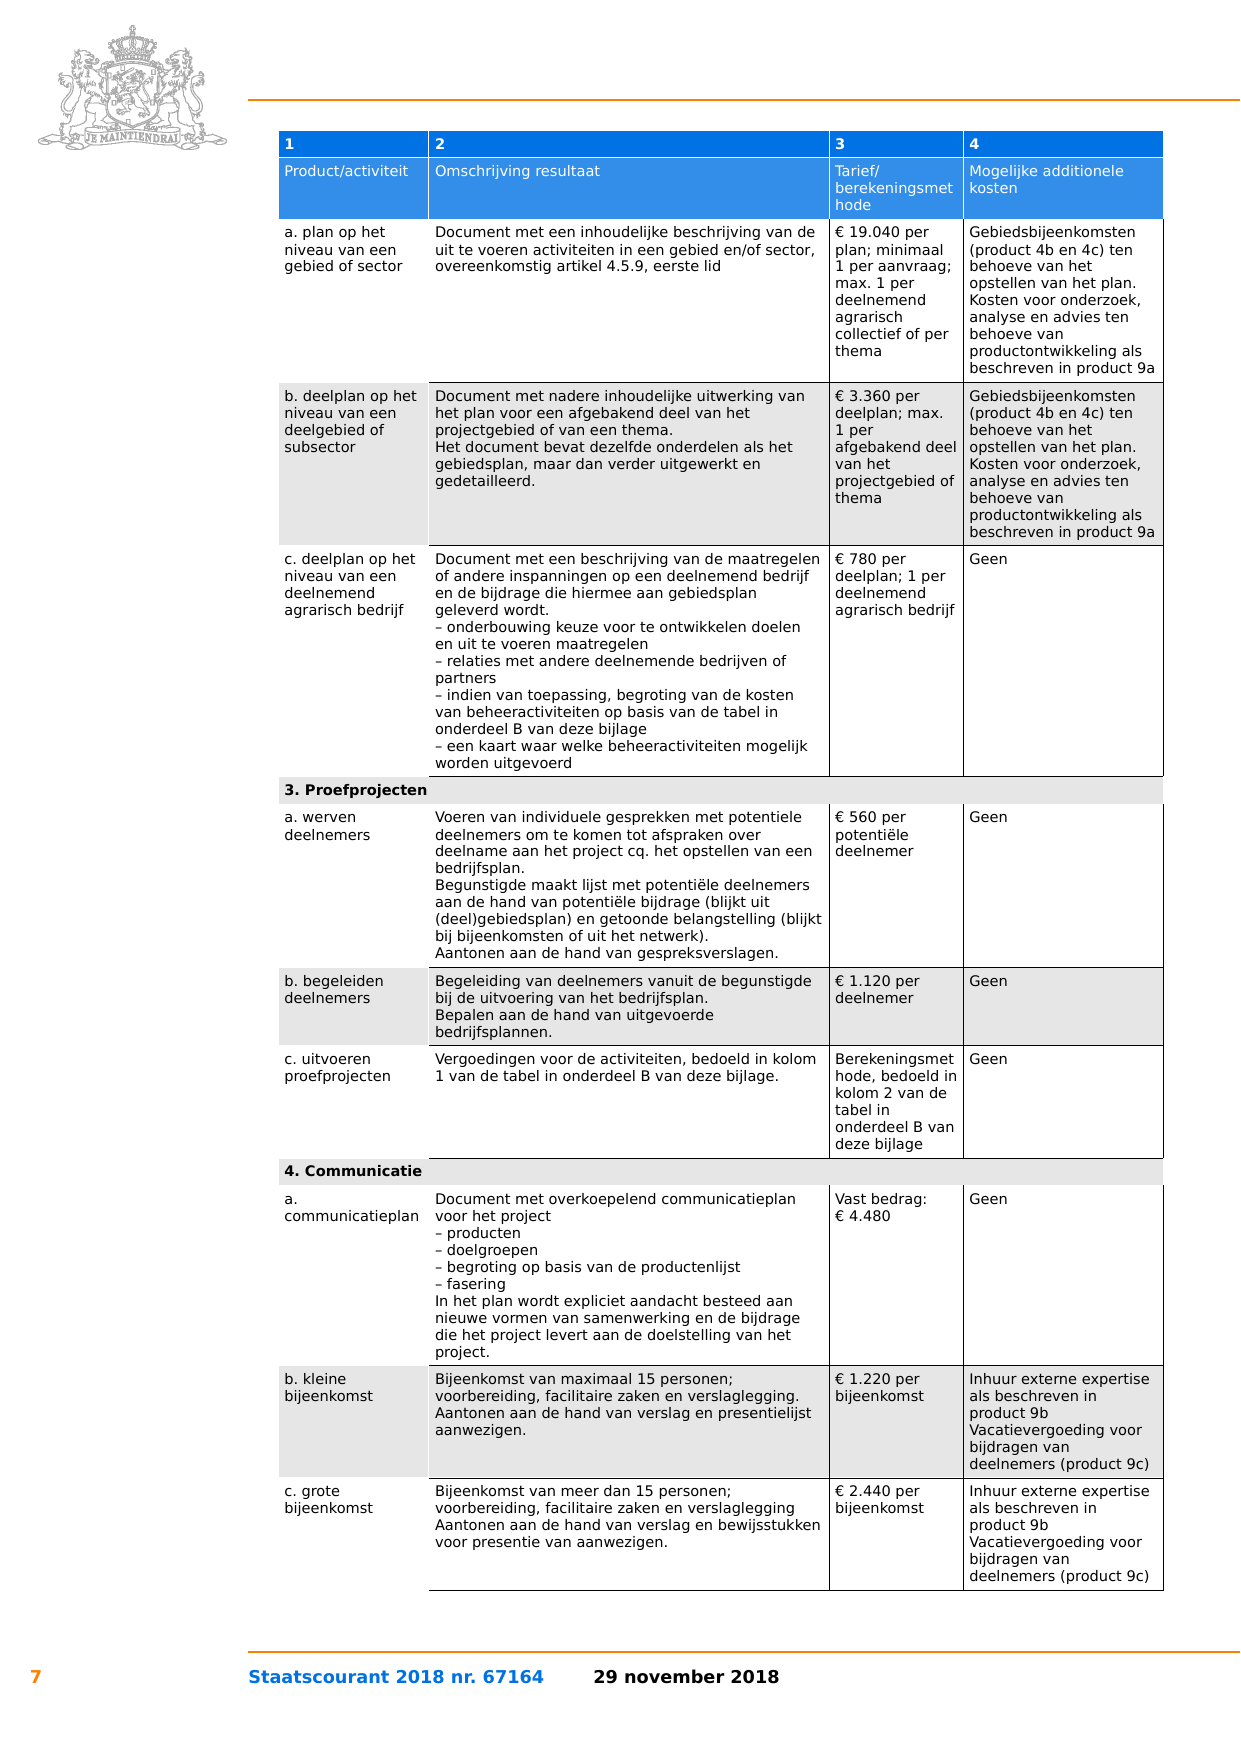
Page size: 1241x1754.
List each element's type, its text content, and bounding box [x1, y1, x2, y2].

table_cell Bijeenkomst van maximaal 15 personen; voorbereiding, facilitaire zaken en verslaglegging. Aantonen aan de hand van verslag en presentielijst aanwezigen. [429, 1366, 829, 1477]
table_cell Document met een beschrijving van de maatregelen of andere inspanningen op een deelnemend bedrijf en de bijdrage die hiermee aan gebiedsplan geleverd wordt. – onderbouwing keuze voor te ontwikkelen doelen en uit te voeren maatregelen – relaties met andere deelnemende bedrijven of partners – indien van toepassing, begroting van de kosten van beheeractiviteiten op basis van de tabel in onderdeel B van deze bijlage – een kaart waar welke beheeractiviteiten mogelijk worden uitgevoerd [429, 546, 829, 776]
table_cell Gebiedsbijeenkomsten (product 4b en 4c) ten behoeve van het opstellen van het plan. Kosten voor onderzoek, analyse en advies ten behoeve van productontwikkeling als beschreven in product 9a [964, 383, 1163, 545]
picture [38, 25, 227, 150]
table_cell 4. Communicatie [279, 1159, 1163, 1185]
table_cell b. begeleiden deelnemers [279, 968, 428, 1045]
table_header 1 [279, 131, 428, 157]
table_cell Inhuur externe expertise als beschreven in product 9b Vacatievergoeding voor bijdragen van deelnemers (product 9c) [964, 1366, 1163, 1477]
table_cell Tarief/berekeningsmethode [830, 158, 963, 219]
table_cell Bijeenkomst van meer dan 15 personen; voorbereiding, facilitaire zaken en verslaglegging Aantonen aan de hand van verslag en bewijsstukken voor presentie van aanwezigen. [429, 1479, 829, 1590]
table_cell a. werven deelnemers [279, 805, 428, 967]
table_cell € 1.120 per deelnemer [830, 968, 963, 1045]
table_cell Geen [964, 805, 1163, 967]
table_cell € 780 per deelplan; 1 per deelnemend agrarisch bedrijf [830, 546, 963, 776]
table_cell Document met nadere inhoudelijke uitwerking van het plan voor een afgebakend deel van het projectgebied of van een thema. Het document bevat dezelfde onderdelen als het gebiedsplan, maar dan verder uitgewerkt en gedetailleerd. [429, 383, 829, 545]
table_cell € 2.440 per bijeenkomst [830, 1479, 963, 1590]
table_cell Product/activiteit [279, 158, 428, 219]
table_cell Vast bedrag: € 4.480 [830, 1186, 963, 1365]
table_cell Document met overkoepelend communicatieplan voor het project – producten – doelgroepen – begroting op basis van de productenlijst – fasering In het plan wordt expliciet aandacht besteed aan nieuwe vormen van samenwerking en de bijdrage die het project levert aan de doelstelling van het project. [429, 1186, 829, 1365]
table_cell € 1.220 per bijeenkomst [830, 1366, 963, 1477]
table_cell Gebiedsbijeenkomsten (product 4b en 4c) ten behoeve van het opstellen van het plan. Kosten voor onderzoek, analyse en advies ten behoeve van productontwikkeling als beschreven in product 9a [964, 220, 1163, 382]
table_cell c. uitvoeren proefprojecten [279, 1046, 428, 1157]
table_cell Begeleiding van deelnemers vanuit de begunstigde bij de uitvoering van het bedrijfsplan. Bepalen aan de hand van uitgevoerde bedrijfsplannen. [429, 968, 829, 1045]
table_cell 3. Proefprojecten [279, 777, 1163, 804]
table_cell Omschrijving resultaat [429, 158, 829, 219]
table_cell Geen [964, 968, 1163, 1045]
table_cell Berekeningsmethode, bedoeld in kolom 2 van de tabel in onderdeel B van deze bijlage [830, 1046, 963, 1157]
table_cell € 19.040 per plan; minimaal 1 per aanvraag; max. 1 per deelnemend agrarisch collectief of per thema [830, 220, 963, 382]
table_cell Voeren van individuele gesprekken met potentiele deelnemers om te komen tot afspraken over deelname aan het project cq. het opstellen van een bedrijfsplan. Begunstigde maakt lijst met potentiële deelnemers aan de hand van potentiële bijdrage (blijkt uit (deel)gebiedsplan) en getoonde belangstelling (blijkt bij bijeenkomsten of uit het netwerk). Aantonen aan de hand van gespreksverslagen. [429, 805, 829, 967]
table_header 4 [964, 131, 1163, 157]
table_cell Mogelijke additionele kosten [964, 158, 1163, 219]
table_cell c. deelplan op het niveau van een deelnemend agrarisch bedrijf [279, 546, 428, 776]
table_cell b. deelplan op het niveau van een deelgebied of subsector [279, 383, 428, 545]
table_header 3 [830, 131, 963, 157]
table_cell c. grote bijeenkomst [279, 1479, 428, 1590]
table_cell Geen [964, 546, 1163, 776]
table_cell a. communicatieplan [279, 1186, 428, 1365]
table_cell a. plan op het niveau van een gebied of sector [279, 220, 428, 382]
table_header 2 [429, 131, 829, 157]
table_cell Inhuur externe expertise als beschreven in product 9b Vacatievergoeding voor bijdragen van deelnemers (product 9c) [964, 1479, 1163, 1590]
table_cell Geen [964, 1046, 1163, 1157]
table_cell Document met een inhoudelijke beschrijving van de uit te voeren activiteiten in een gebied en/of sector, overeenkomstig artikel 4.5.9, eerste lid [429, 220, 829, 382]
table_cell Vergoedingen voor de activiteiten, bedoeld in kolom 1 van de tabel in onderdeel B van deze bijlage. [429, 1046, 829, 1157]
table_cell b. kleine bijeenkomst [279, 1366, 428, 1477]
table_cell Geen [964, 1186, 1163, 1365]
table_cell € 3.360 per deelplan; max. 1 per afgebakend deel van het projectgebied of thema [830, 383, 963, 545]
table_cell € 560 per potentiële deelnemer [830, 805, 963, 967]
